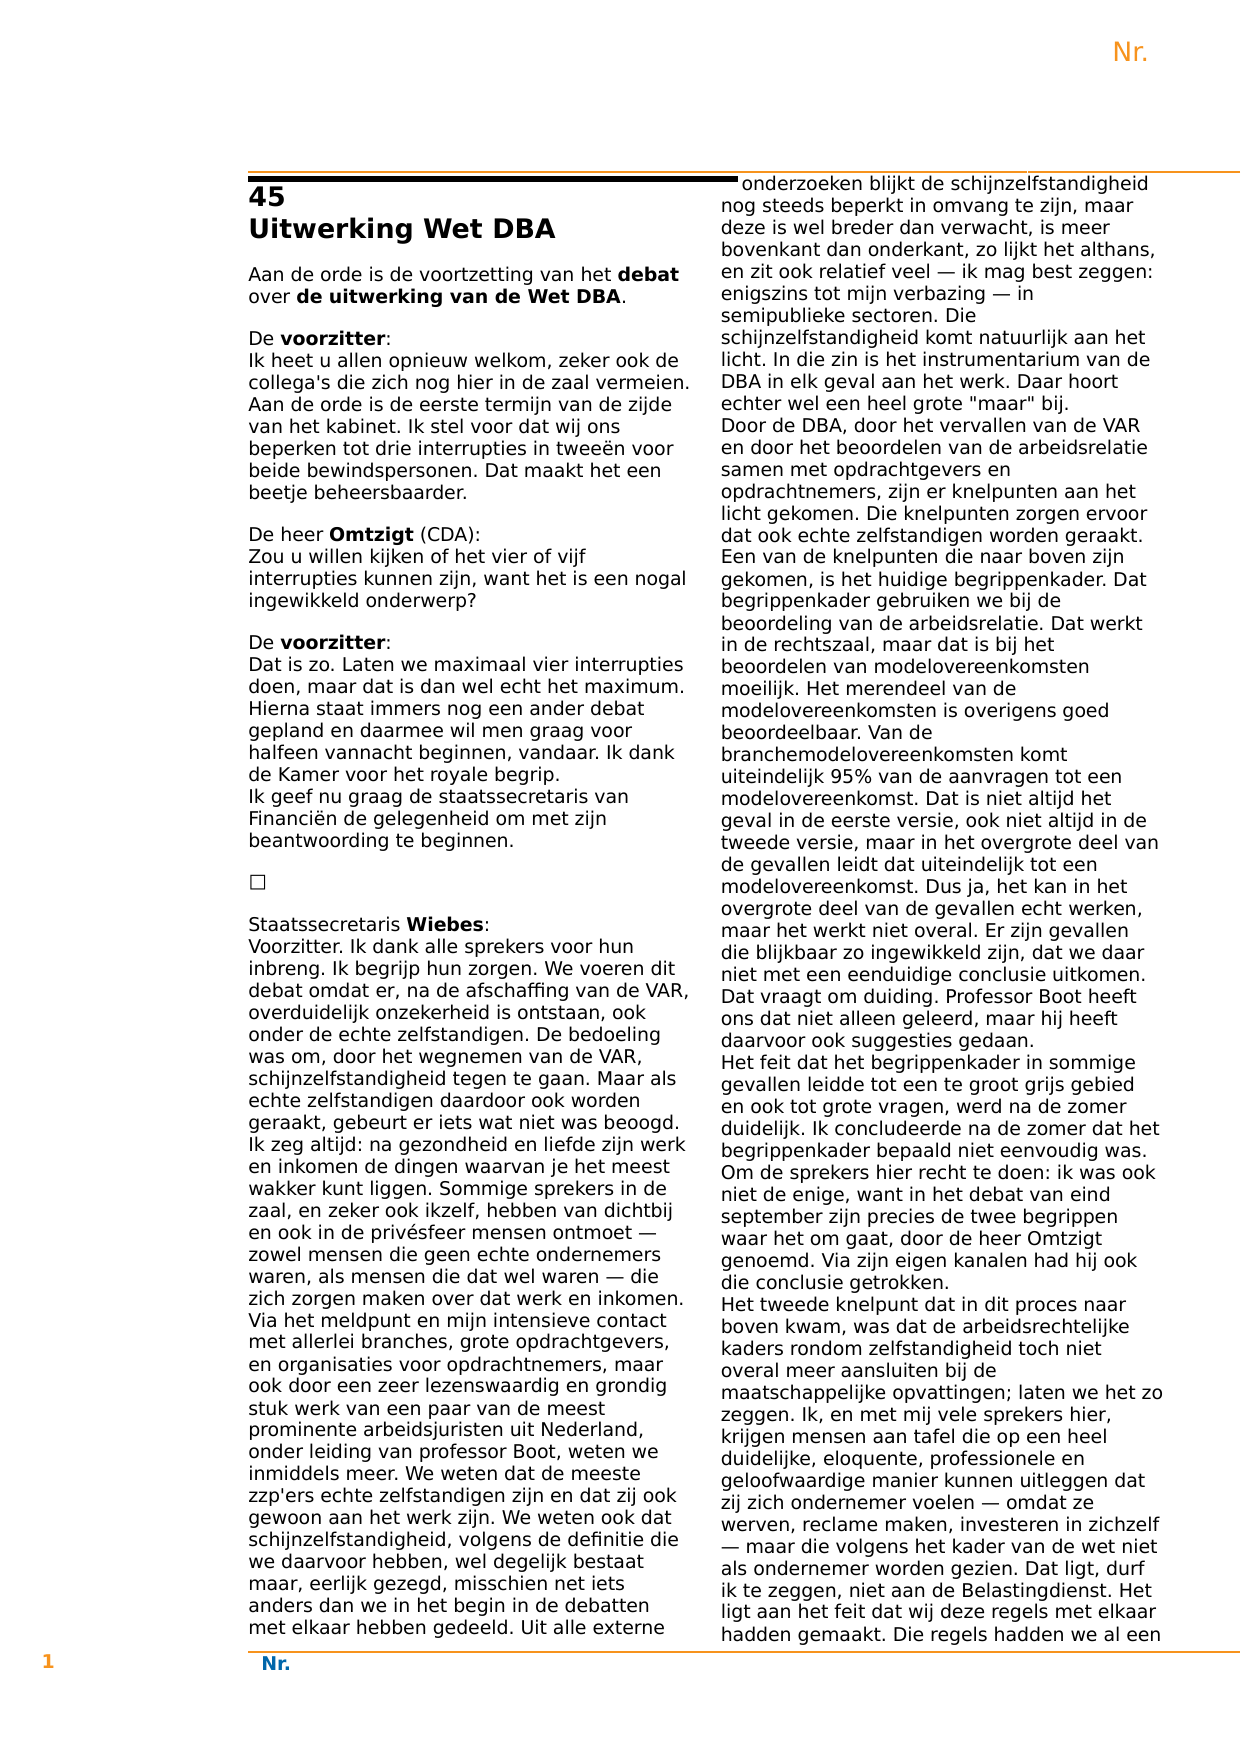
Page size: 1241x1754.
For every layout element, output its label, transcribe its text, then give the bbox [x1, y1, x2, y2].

text Het tweede knelpunt dat in dit proces naar boven kwam, was dat de arbeidsrechtelijke kaders rondom zelfstandigheid toch niet overal meer aansluiten bij de maatschappelijke opvattingen; laten we het zo zeggen. Ik, en met mij vele sprekers hier, krijgen mensen aan tafel die op een heel duidelijke, eloquente, professionele en geloofwaardige manier kunnen uitleggen dat zij zich ondernemer voelen — omdat ze werven, reclame maken, investeren in zichzelf — maar die volgens het kader van de wet niet als ondernemer worden gezien. Dat ligt, durf ik te zeggen, niet aan de Belastingdienst. Het ligt aan het feit dat wij deze regels met elkaar hadden gemaakt. Die regels hadden we al een [721, 1294, 1163, 1645]
text Ik heet u allen opnieuw welkom, zeker ook de collega's die zich nog hier in de zaal vermeien. Aan de orde is de eerste termijn van de zijde van het kabinet. Ik stel voor dat wij ons beperken tot drie interrupties in tweeën voor beide bewindspersonen. Dat maakt het een beetje beheersbaarder. [248, 350, 691, 504]
title 45 Uitwerking Wet DBA [248, 182, 691, 244]
text Dat is zo. Laten we maximaal vier interrupties doen, maar dat is dan wel echt het maximum. Hierna staat immers nog een ander debat gepland en daarmee wil men graag voor halfeen vannacht beginnen, vandaar. Ik dank de Kamer voor het royale begrip. [248, 654, 691, 786]
text onderzoeken blijkt de schijnzelfstandigheid nog steeds beperkt in omvang te zijn, maar deze is wel breder dan verwacht, is meer bovenkant dan onderkant, zo lijkt het althans, en zit ook relatief veel — ik mag best zeggen: enigszins tot mijn verbazing — in semipublieke sectoren. Die schijnzelfstandigheid komt natuurlijk aan het licht. In die zin is het instrumentarium van de DBA in elk geval aan het werk. Daar hoort echter wel een heel grote "maar" bij. [721, 173, 1163, 414]
text De voorzitter: [248, 632, 691, 654]
text Door de DBA, door het vervallen van de VAR en door het beoordelen van de arbeidsrelatie samen met opdrachtgevers en opdrachtnemers, zijn er knelpunten aan het licht gekomen. Die knelpunten zorgen ervoor dat ook echte zelfstandigen worden geraakt. Een van de knelpunten die naar boven zijn gekomen, is het huidige begrippenkader. Dat begrippenkader gebruiken we bij de beoordeling van de arbeidsrelatie. Dat werkt in de rechtszaal, maar dat is bij het beoordelen van modelovereenkomsten moeilijk. Het merendeel van de modelovereenkomsten is overigens goed beoordeelbaar. Van de branchemodelovereenkomsten komt uiteindelijk 95% van de aanvragen tot een modelovereenkomst. Dat is niet altijd het geval in de eerste versie, ook niet altijd in de tweede versie, maar in het overgrote deel van de gevallen leidt dat uiteindelijk tot een modelovereenkomst. Dus ja, het kan in het overgrote deel van de gevallen echt werken, maar het werkt niet overal. Er zijn gevallen die blijkbaar zo ingewikkeld zijn, dat we daar niet met een eenduidige conclusie uitkomen. Dat vraagt om duiding. Professor Boot heeft ons dat niet alleen geleerd, maar hij heeft daarvoor ook suggesties gedaan. [721, 414, 1163, 1052]
text Via het meldpunt en mijn intensieve contact met allerlei branches, grote opdrachtgevers, en organisaties voor opdrachtnemers, maar ook door een zeer lezenswaardig en grondig stuk werk van een paar van de meest prominente arbeidsjuristen uit Nederland, onder leiding van professor Boot, weten we inmiddels meer. We weten dat de meeste zzp'ers echte zelfstandigen zijn en dat zij ook gewoon aan het werk zijn. We weten ook dat schijnzelfstandigheid, volgens de definitie die we daarvoor hebben, wel degelijk bestaat maar, eerlijk gezegd, misschien net iets anders dan we in het begin in de debatten met elkaar hebben gedeeld. Uit alle externe [248, 1309, 691, 1639]
text Aan de orde is de voortzetting van het debat over de uitwerking van de Wet DBA. [248, 264, 691, 308]
text De voorzitter: [248, 328, 691, 350]
text Het feit dat het begrippenkader in sommige gevallen leidde tot een te groot grijs gebied en ook tot grote vragen, werd na de zomer duidelijk. Ik concludeerde na de zomer dat het begrippenkader bepaald niet eenvoudig was. Om de sprekers hier recht te doen: ik was ook niet de enige, want in het debat van eind september zijn precies de twee begrippen waar het om gaat, door de heer Omtzigt genoemd. Via zijn eigen kanalen had hij ook die conclusie getrokken. [721, 1052, 1163, 1294]
text Voorzitter. Ik dank alle sprekers voor hun inbreng. Ik begrijp hun zorgen. We voeren dit debat omdat er, na de afschaffing van de VAR, overduidelijk onzekerheid is ontstaan, ook onder de echte zelfstandigen. De bedoeling was om, door het wegnemen van de VAR, schijnzelfstandigheid tegen te gaan. Maar als echte zelfstandigen daardoor ook worden geraakt, gebeurt er iets wat niet was beoogd. Ik zeg altijd: na gezondheid en liefde zijn werk en inkomen de dingen waarvan je het meest wakker kunt liggen. Sommige sprekers in de zaal, en zeker ook ikzelf, hebben van dichtbij en ook in de privésfeer mensen ontmoet — zowel mensen die geen echte ondernemers waren, als mensen die dat wel waren — die zich zorgen maken over dat werk en inkomen. [248, 936, 691, 1309]
text Zou u willen kijken of het vier of vijf interrupties kunnen zijn, want het is een nogal ingewikkeld onderwerp? [248, 546, 691, 612]
text Ik geef nu graag de staatssecretaris van Financiën de gelegenheid om met zijn beantwoording te beginnen. [248, 786, 691, 852]
text Staatssecretaris Wiebes: [248, 914, 691, 936]
text De heer Omtzigt (CDA): [248, 524, 691, 546]
text ⬜ [248, 872, 691, 894]
